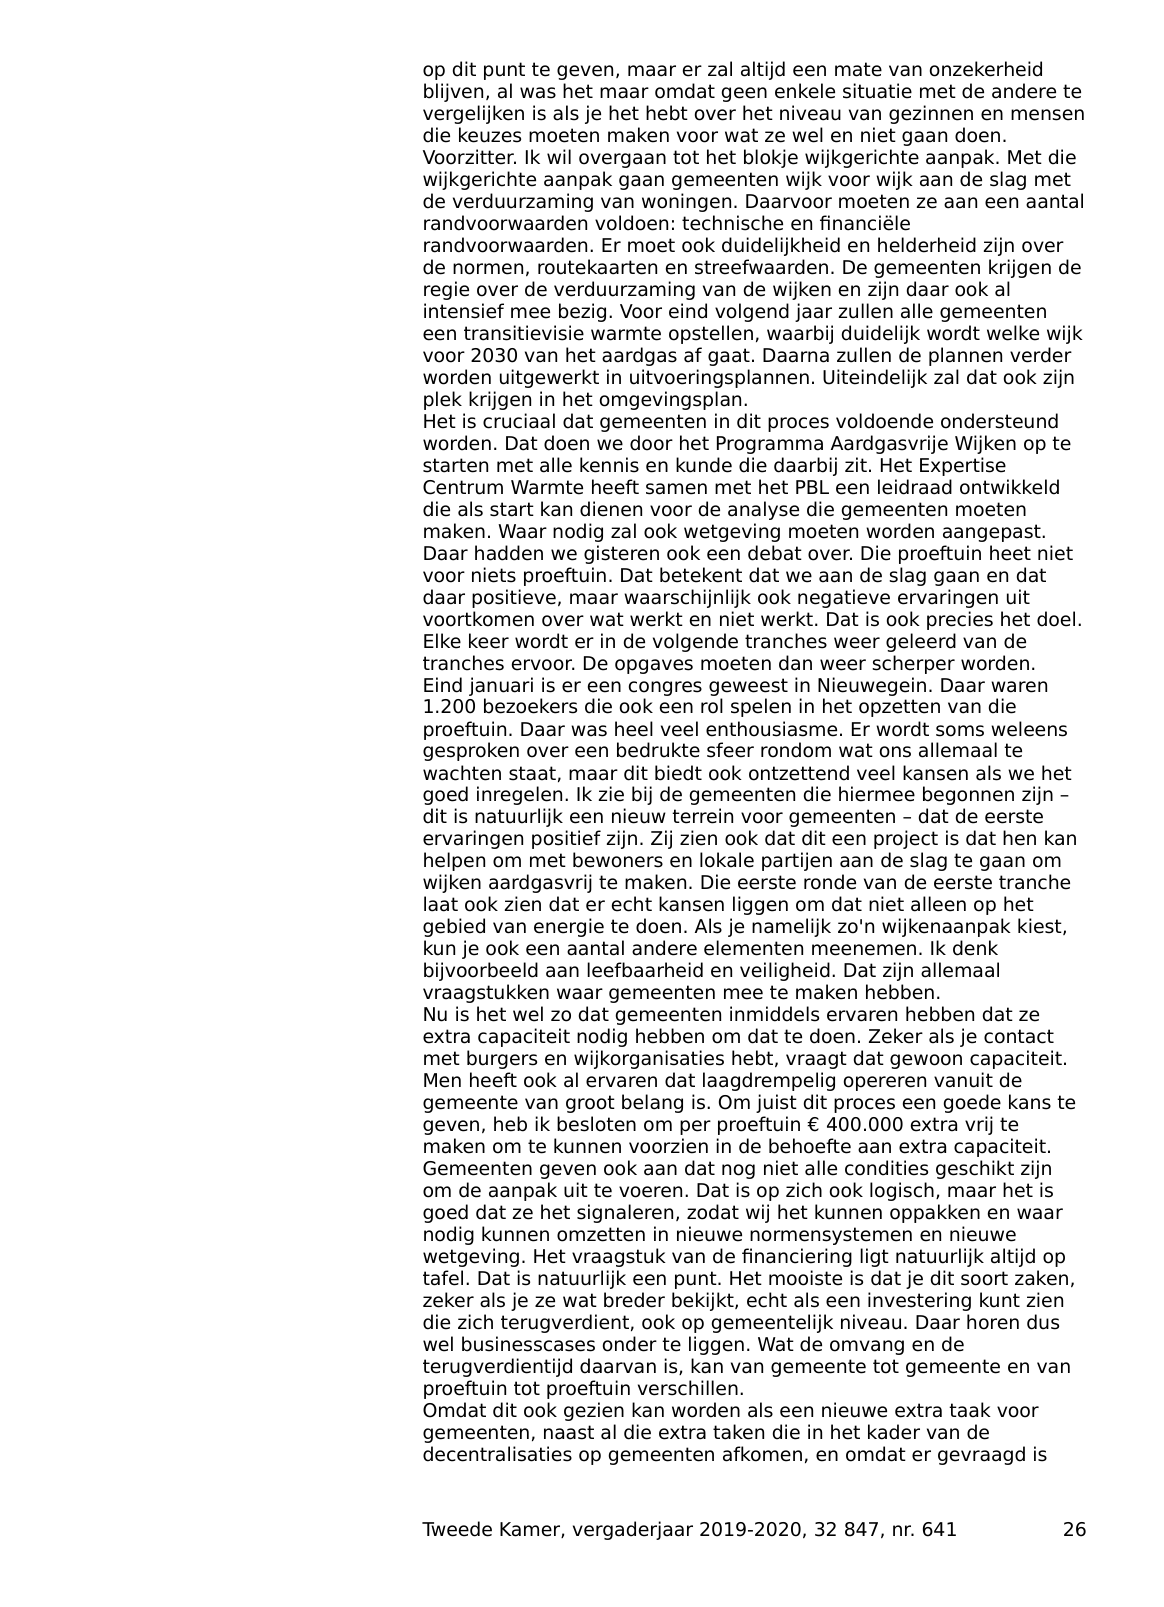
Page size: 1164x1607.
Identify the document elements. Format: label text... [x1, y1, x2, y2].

text Eind januari is er een congres geweest in Nieuwegein. Daar waren 1.200 bezoekers die ook een rol spelen in het opzetten van die proeftuin. Daar was heel veel enthousiasme. Er wordt soms weleens gesproken over een bedrukte sfeer rondom wat ons allemaal te wachten staat, maar dit biedt ook ontzettend veel kansen als we het goed inregelen. Ik zie bij de gemeenten die hiermee begonnen zijn – dit is natuurlijk een nieuw terrein voor gemeenten – dat de eerste ervaringen positief zijn. Zij zien ook dat dit een project is dat hen kan helpen om met bewoners en lokale partijen aan de slag te gaan om wijken aardgasvrij te maken. Die eerste ronde van de eerste tranche laat ook zien dat er echt kansen liggen om dat niet alleen op het gebied van energie te doen. Als je namelijk zo'n wijkenaanpak kiest, kun je ook een aantal andere elementen meenemen. Ik denk bijvoorbeeld aan leefbaarheid en veiligheid. Dat zijn allemaal vraagstukken waar gemeenten mee te maken hebben. [422, 674, 1087, 1004]
text Omdat dit ook gezien kan worden als een nieuwe extra taak voor gemeenten, naast al die extra taken die in het kader van de decentralisaties op gemeenten afkomen, en omdat er gevraagd is [422, 1400, 1087, 1466]
text op dit punt te geven, maar er zal altijd een mate van onzekerheid blijven, al was het maar omdat geen enkele situatie met de andere te vergelijken is als je het hebt over het niveau van gezinnen en mensen die keuzes moeten maken voor wat ze wel en niet gaan doen. [422, 59, 1087, 147]
text Nu is het wel zo dat gemeenten inmiddels ervaren hebben dat ze extra capaciteit nodig hebben om dat te doen. Zeker als je contact met burgers en wijkorganisaties hebt, vraagt dat gewoon capaciteit. Men heeft ook al ervaren dat laagdrempelig opereren vanuit de gemeente van groot belang is. Om juist dit proces een goede kans te geven, heb ik besloten om per proeftuin € 400.000 extra vrij te maken om te kunnen voorzien in de behoefte aan extra capaciteit. [422, 1004, 1087, 1158]
text Het is cruciaal dat gemeenten in dit proces voldoende ondersteund worden. Dat doen we door het Programma Aardgasvrije Wijken op te starten met alle kennis en kunde die daarbij zit. Het Expertise Centrum Warmte heeft samen met het PBL een leidraad ontwikkeld die als start kan dienen voor de analyse die gemeenten moeten maken. Waar nodig zal ook wetgeving moeten worden aangepast. Daar hadden we gisteren ook een debat over. Die proeftuin heet niet voor niets proeftuin. Dat betekent dat we aan de slag gaan en dat daar positieve, maar waarschijnlijk ook negatieve ervaringen uit voortkomen over wat werkt en niet werkt. Dat is ook precies het doel. Elke keer wordt er in de volgende tranches weer geleerd van de tranches ervoor. De opgaves moeten dan weer scherper worden. [422, 411, 1087, 674]
text Voorzitter. Ik wil overgaan tot het blokje wijkgerichte aanpak. Met die wijkgerichte aanpak gaan gemeenten wijk voor wijk aan de slag met de verduurzaming van woningen. Daarvoor moeten ze aan een aantal randvoorwaarden voldoen: technische en financiële randvoorwaarden. Er moet ook duidelijkheid en helderheid zijn over de normen, routekaarten en streefwaarden. De gemeenten krijgen de regie over de verduurzaming van de wijken en zijn daar ook al intensief mee bezig. Voor eind volgend jaar zullen alle gemeenten een transitievisie warmte opstellen, waarbij duidelijk wordt welke wijk voor 2030 van het aardgas af gaat. Daarna zullen de plannen verder worden uitgewerkt in uitvoeringsplannen. Uiteindelijk zal dat ook zijn plek krijgen in het omgevingsplan. [422, 147, 1087, 411]
text Gemeenten geven ook aan dat nog niet alle condities geschikt zijn om de aanpak uit te voeren. Dat is op zich ook logisch, maar het is goed dat ze het signaleren, zodat wij het kunnen oppakken en waar nodig kunnen omzetten in nieuwe normensystemen en nieuwe wetgeving. Het vraagstuk van de financiering ligt natuurlijk altijd op tafel. Dat is natuurlijk een punt. Het mooiste is dat je dit soort zaken, zeker als je ze wat breder bekijkt, echt als een investering kunt zien die zich terugverdient, ook op gemeentelijk niveau. Daar horen dus wel businesscases onder te liggen. Wat de omvang en de terugverdientijd daarvan is, kan van gemeente tot gemeente en van proeftuin tot proeftuin verschillen. [422, 1158, 1087, 1400]
